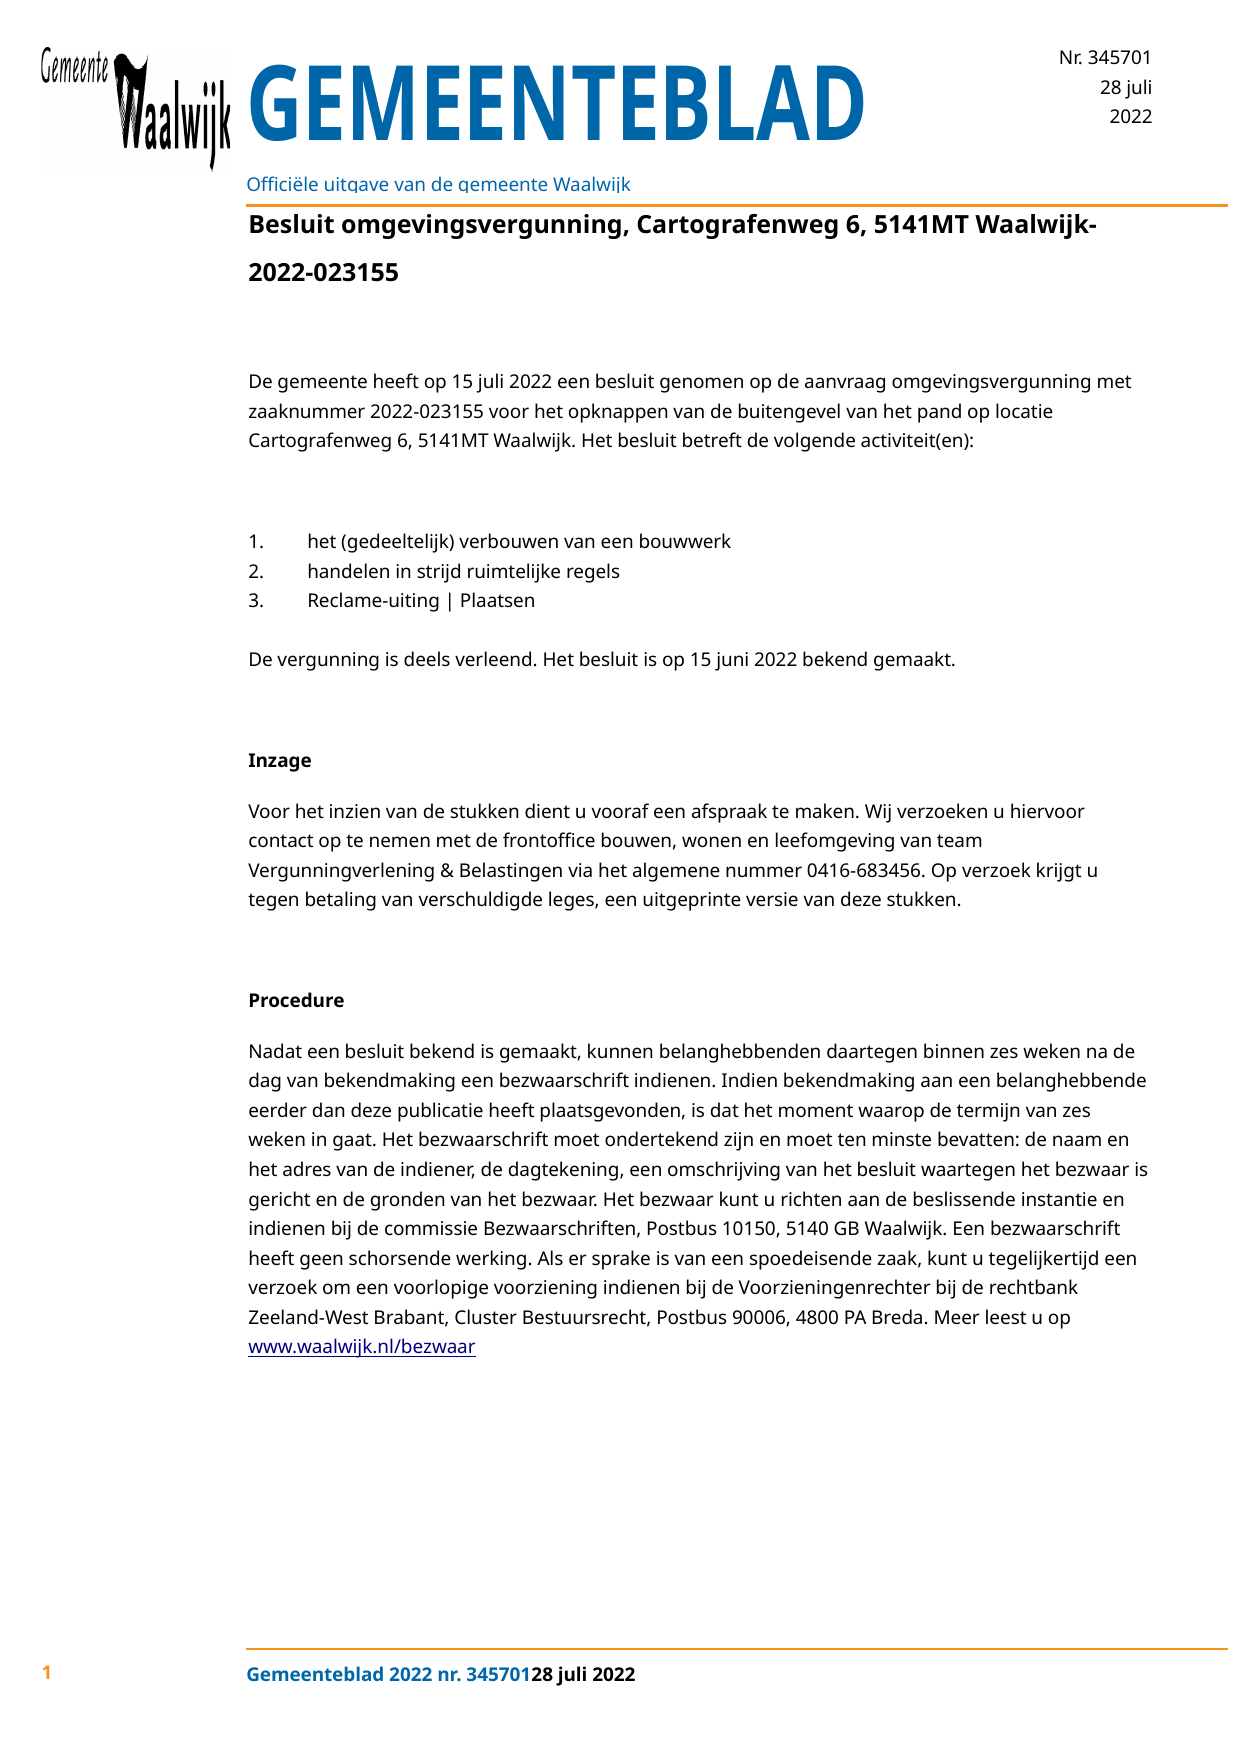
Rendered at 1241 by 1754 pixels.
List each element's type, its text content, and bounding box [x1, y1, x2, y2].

text Nadat een besluit bekend is gemaakt, kunnen belanghebbenden daartegen binnen zes weken na de dag van bekendmaking een bezwaarschrift indienen. Indien bekendmaking aan een belanghebbende eerder dan deze publicatie heeft plaatsgevonden, is dat het moment waarop de termijn van zes weken in gaat. Het bezwaarschrift moet ondertekend zijn en moet ten minste bevatten: de naam en het adres van de indiener, de dagtekening, een omschrijving van het besluit waartegen het bezwaar is gericht en de gronden van het bezwaar. Het bezwaar kunt u richten aan de beslissende instantie en indienen bij de commissie Bezwaarschriften, Postbus 10150, 5140 GB Waalwijk. Een bezwaarschrift heeft geen schorsende werking. Als er sprake is van een spoedeisende zaak, kunt u tegelijkertijd een verzoek om een voorlopige voorziening indienen bij de Voorzieningenrechter bij de rechtbank Zeeland-West Brabant, Cluster Bestuursrecht, Postbus 90006, 4800 PA Breda. Meer leest u op www.waalwijk.nl/bezwaar [248, 1038, 1152, 1359]
list Reclame-uiting | Plaatsen [248, 587, 1152, 613]
text Procedure [248, 987, 1152, 1013]
text Besluit omgevingsvergunning, Cartografenweg 6, 5141MT Waalwijk-2022-023155 [248, 207, 1152, 288]
list het (gedeeltelijk) verbouwen van een bouwwerk [248, 528, 1152, 554]
text De vergunning is deels verleend. Het besluit is op 15 juni 2022 bekend gemaakt. [248, 647, 1152, 672]
text Inzage [248, 747, 1152, 773]
picture [41, 47, 231, 172]
text De gemeente heeft op 15 juli 2022 een besluit genomen op de aanvraag omgevingsvergunning met zaaknummer 2022-023155 voor het opknappen van de buitengevel van het pand op locatie Cartografenweg 6, 5141MT Waalwijk. Het besluit betreft de volgende activiteit(en): [248, 368, 1152, 453]
list handelen in strijd ruimtelijke regels [248, 558, 1152, 584]
text Voor het inzien van de stukken dient u vooraf een afspraak te maken. Wij verzoeken u hiervoor contact op te nemen met de frontoffice bouwen, wonen en leefomgeving van team Vergunningverlening & Belastingen via het algemene nummer 0416-683456. Op verzoek krijgt u tegen betaling van verschuldigde leges, een uitgeprinte versie van deze stukken. [248, 798, 1152, 912]
